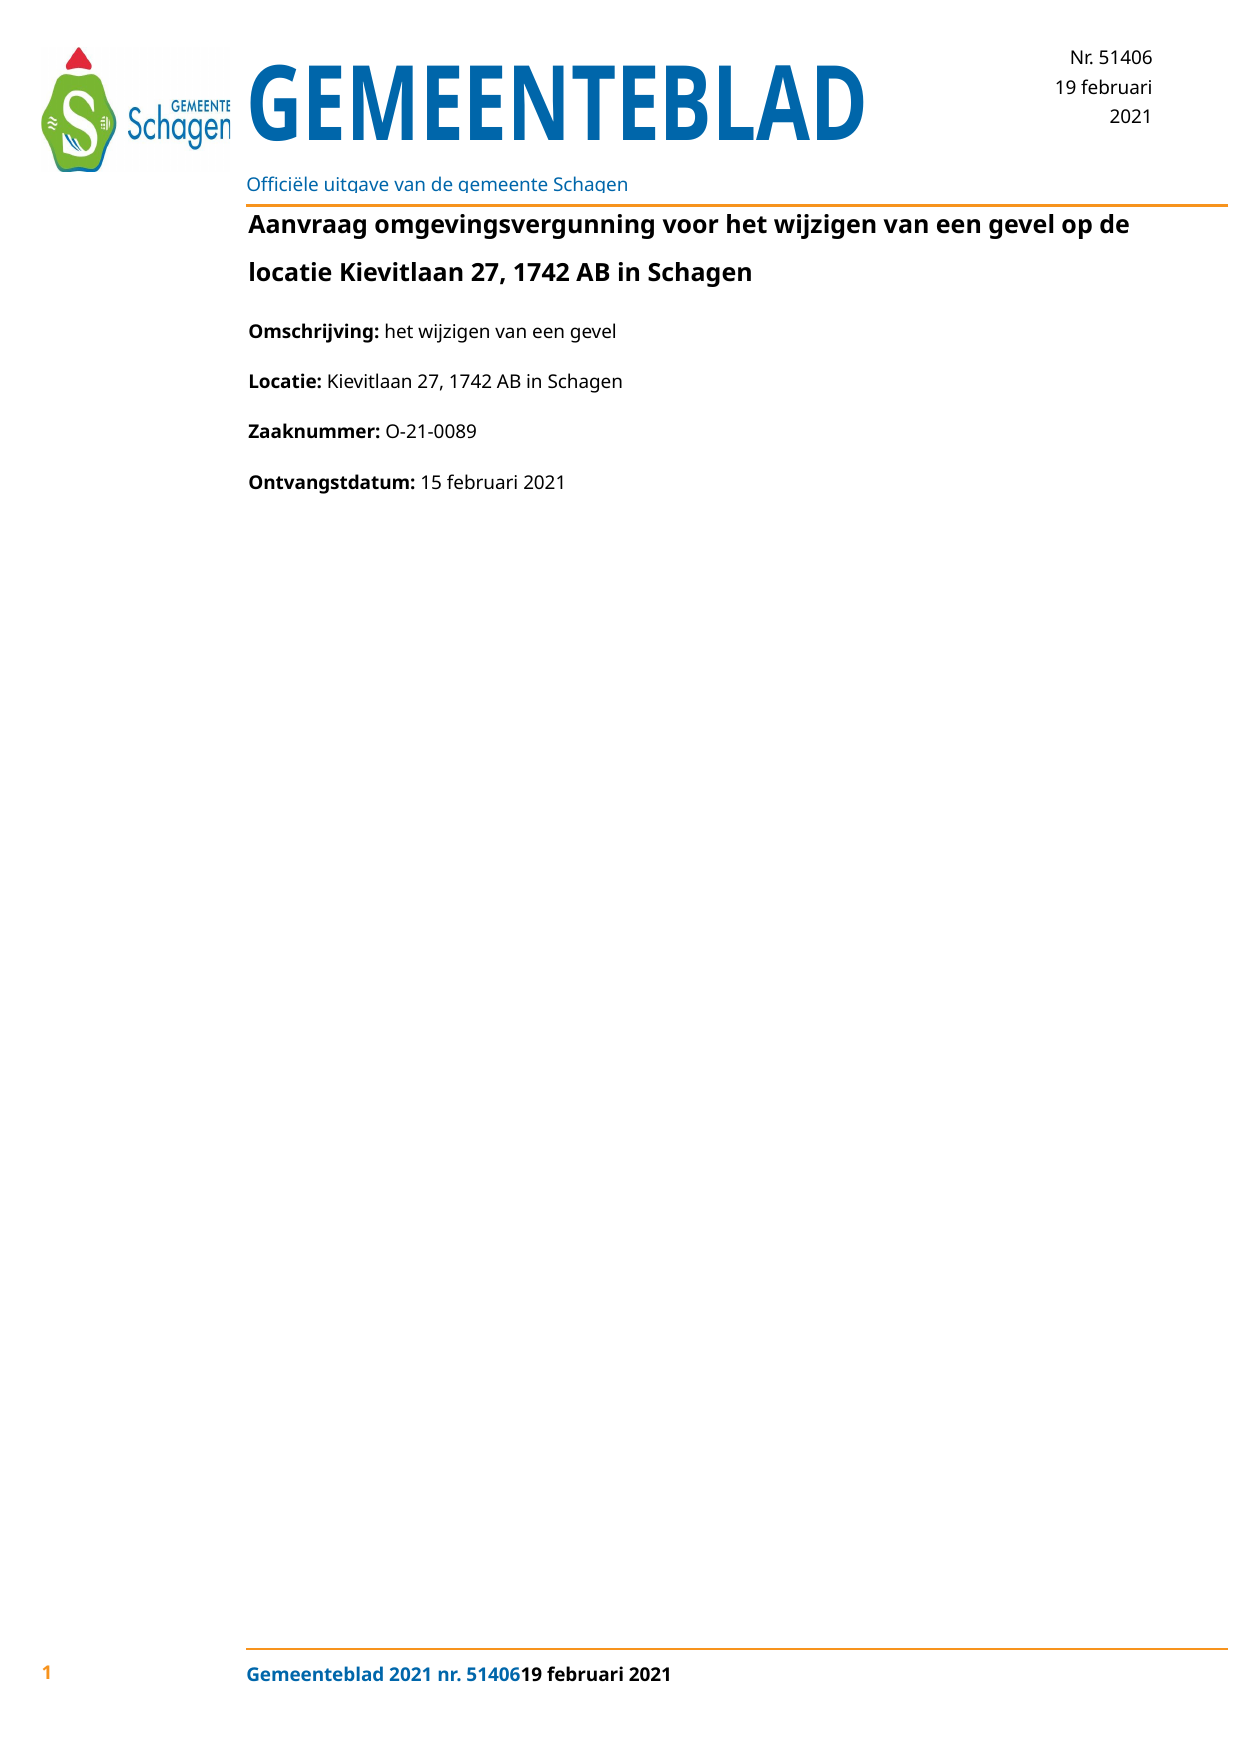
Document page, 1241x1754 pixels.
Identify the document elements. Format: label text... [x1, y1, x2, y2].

text Omschrijving: het wijzigen van een gevel [248, 318, 1152, 344]
text Zaaknummer: O-21-0089 [248, 419, 1152, 444]
text Aanvraag omgevingsvergunning voor het wijzigen van een gevel op de locatie Kievitlaan 27, 1742 AB in Schagen [248, 207, 1152, 288]
text Locatie: Kievitlaan 27, 1742 AB in Schagen [248, 368, 1152, 394]
picture [41, 47, 231, 172]
text Ontvangstdatum: 15 februari 2021 [248, 469, 1152, 495]
